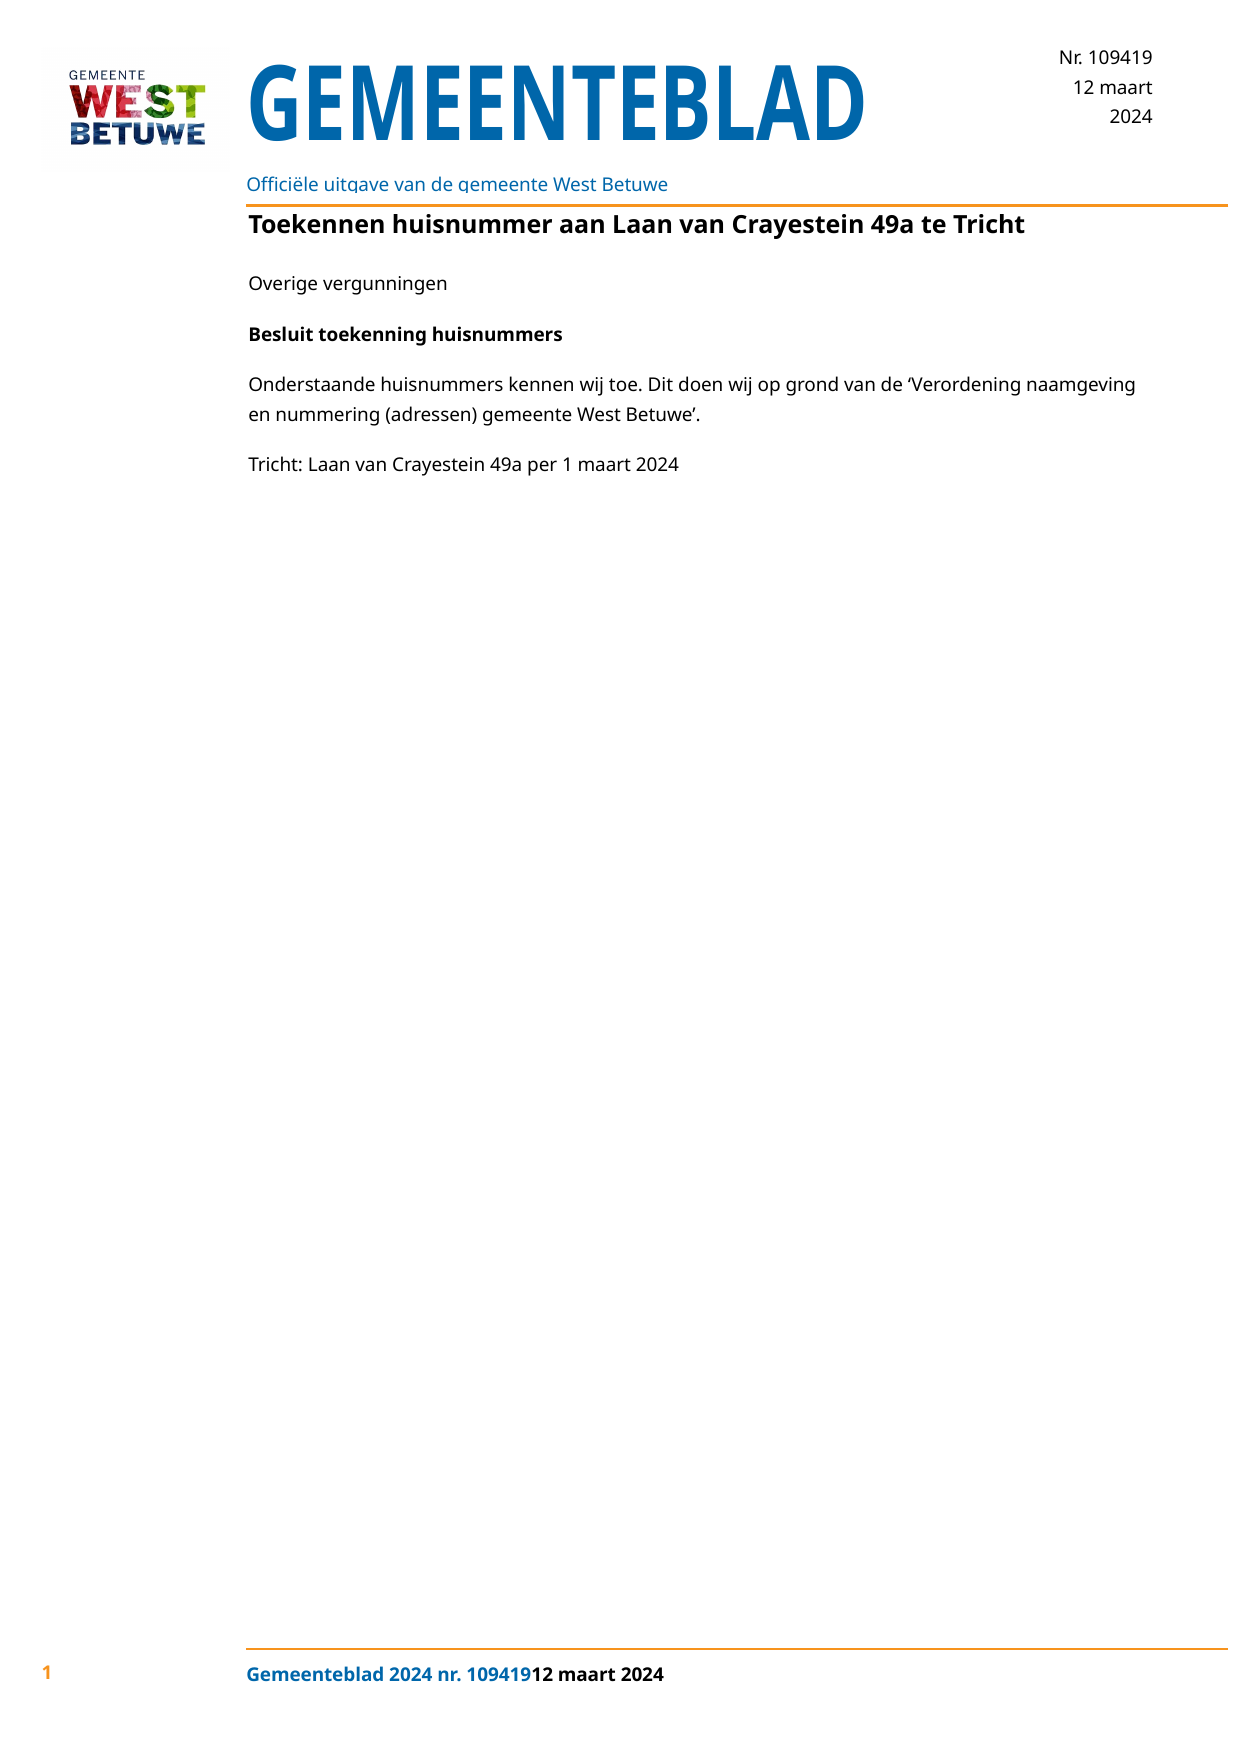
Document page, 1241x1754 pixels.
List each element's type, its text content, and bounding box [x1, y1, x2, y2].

text Onderstaande huisnummers kennen wij toe. Dit doen wij op grond van de ‘Verordening naamgeving en nummering (adressen) gemeente West Betuwe’. [248, 371, 1152, 426]
text Overige vergunningen [248, 270, 1152, 296]
text Toekennen huisnummer aan Laan van Crayestein 49a te Tricht [248, 207, 1152, 241]
picture [41, 47, 231, 172]
text Besluit toekenning huisnummers [248, 321, 1152, 346]
text Tricht: Laan van Crayestein 49a per 1 maart 2024 [248, 451, 1152, 477]
